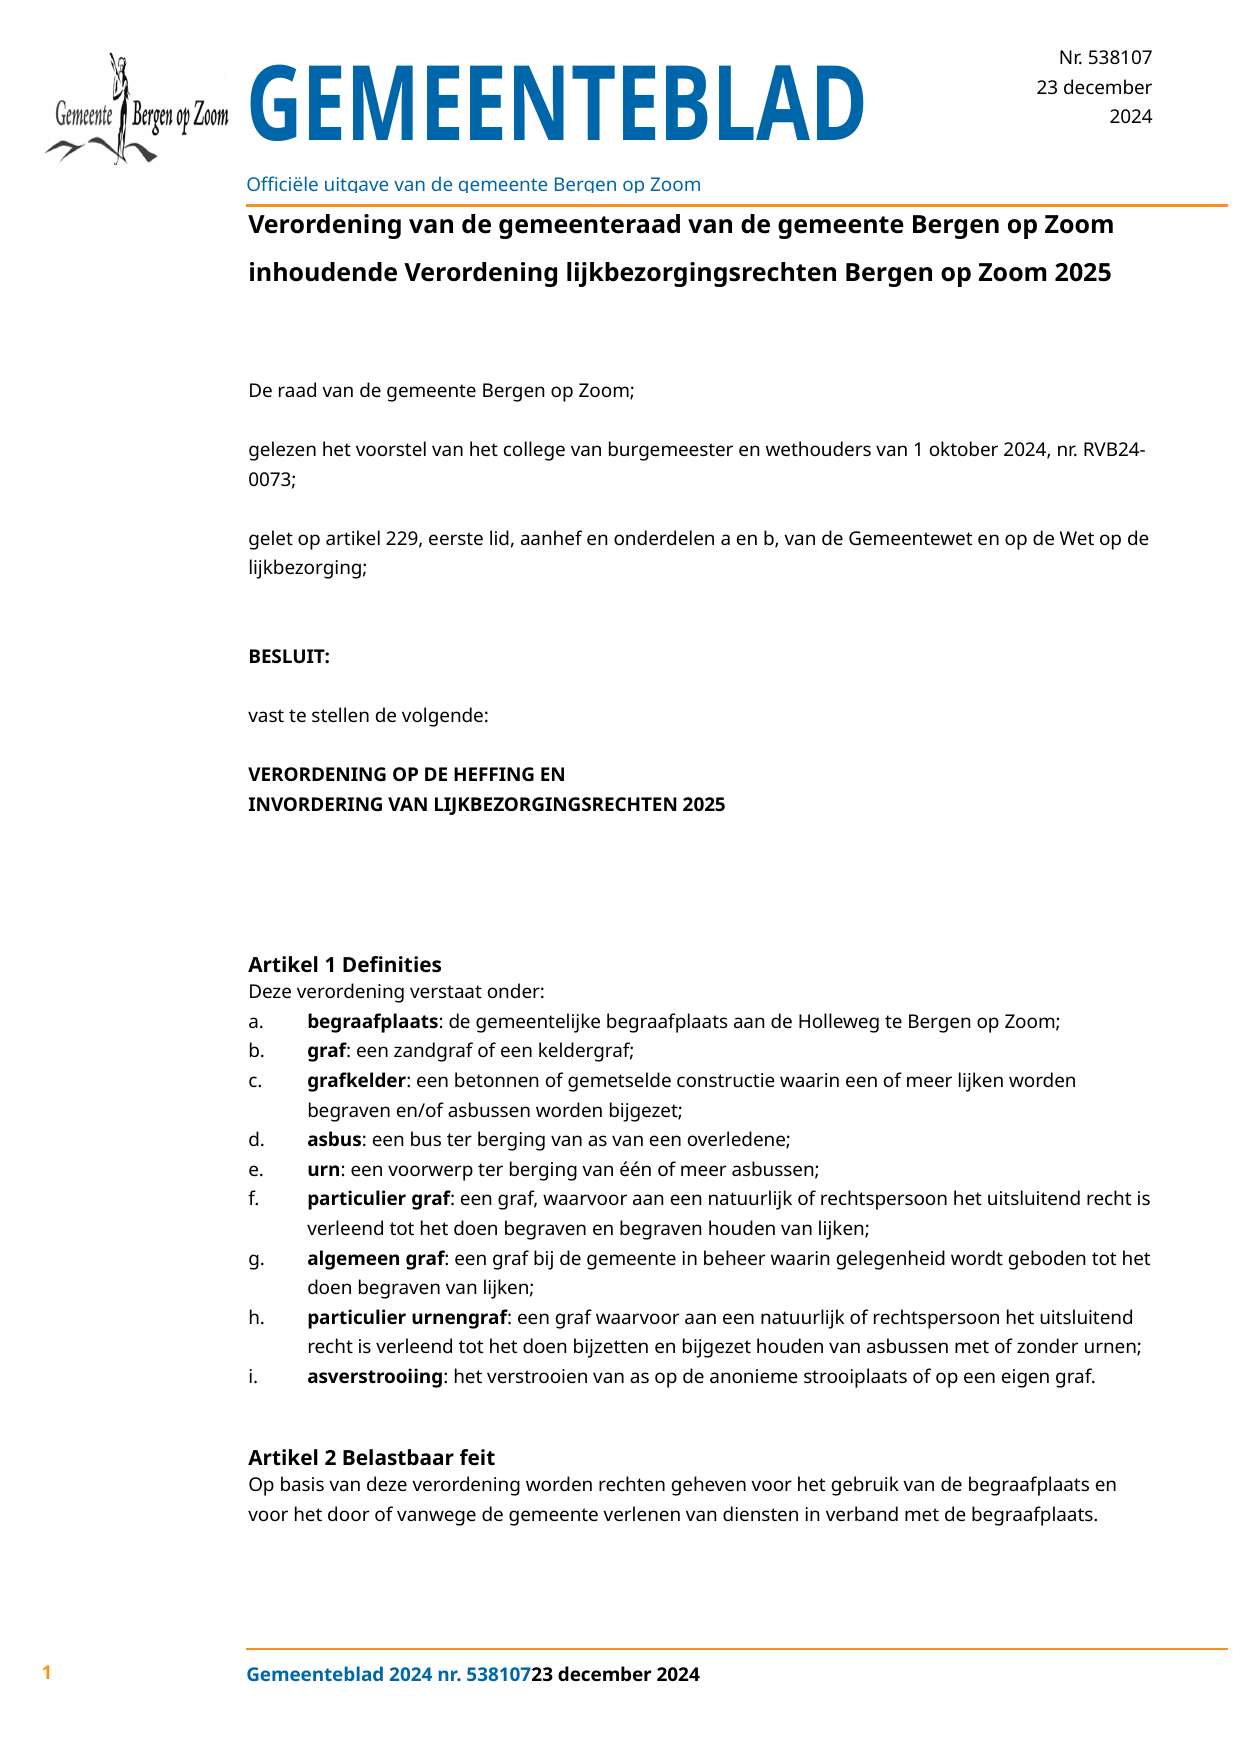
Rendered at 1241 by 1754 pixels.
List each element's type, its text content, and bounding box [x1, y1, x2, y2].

picture [41, 47, 231, 172]
text gelet op artikel 229, eerste lid, aanhef en onderdelen a en b, van de Gemeentewet en op de Wet op de lijkbezorging; [248, 525, 1152, 580]
list urn: een voorwerp ter berging van één of meer asbussen; [248, 1156, 1152, 1182]
text VERORDENING OP DE HEFFING EN [248, 762, 1152, 787]
text vast te stellen de volgende: [248, 702, 1152, 728]
list begraafplaats: de gemeentelijke begraafplaats aan de Holleweg te Bergen op Zoom; [248, 1008, 1152, 1034]
text Artikel 2 Belastbaar feit [248, 1443, 1152, 1472]
text Deze verordening verstaat onder: [248, 978, 1152, 1004]
text INVORDERING VAN LIJKBEZORGINGSRECHTEN 2025 [248, 791, 1152, 817]
text Op basis van deze verordening worden rechten geheven voor het gebruik van de begraafplaats en voor het door of vanwege de gemeente verlenen van diensten in verband met de begraafplaats. [248, 1472, 1152, 1527]
list graf: een zandgraf of een keldergraf; [248, 1038, 1152, 1063]
text Artikel 1 Definities [248, 950, 1152, 978]
list asbus: een bus ter berging van as van een overledene; [248, 1126, 1152, 1152]
list particulier urnengraf: een graf waarvoor aan een natuurlijk of rechtspersoon het uitsluitend recht is verleend tot het doen bijzetten en bijgezet houden van asbussen met of zonder urnen; [248, 1304, 1152, 1359]
list asverstrooiing: het verstrooien van as op de anonieme strooiplaats of op een eigen graf. [248, 1363, 1152, 1389]
text gelezen het voorstel van het college van burgemeester en wethouders van 1 oktober 2024, nr. RVB24-0073; [248, 436, 1152, 492]
text De raad van de gemeente Bergen op Zoom; [248, 377, 1152, 403]
text BESLUIT: [248, 643, 1152, 669]
text Verordening van de gemeenteraad van de gemeente Bergen op Zoom inhoudende Verordening lijkbezorgingsrechten Bergen op Zoom 2025 [248, 207, 1152, 288]
list grafkelder: een betonnen of gemetselde constructie waarin een of meer lijken worden begraven en/of asbussen worden bijgezet; [248, 1067, 1152, 1123]
list algemeen graf: een graf bij de gemeente in beheer waarin gelegenheid wordt geboden tot het doen begraven van lijken; [248, 1245, 1152, 1300]
list particulier graf: een graf, waarvoor aan een natuurlijk of rechtspersoon het uitsluitend recht is verleend tot het doen begraven en begraven houden van lijken; [248, 1186, 1152, 1241]
